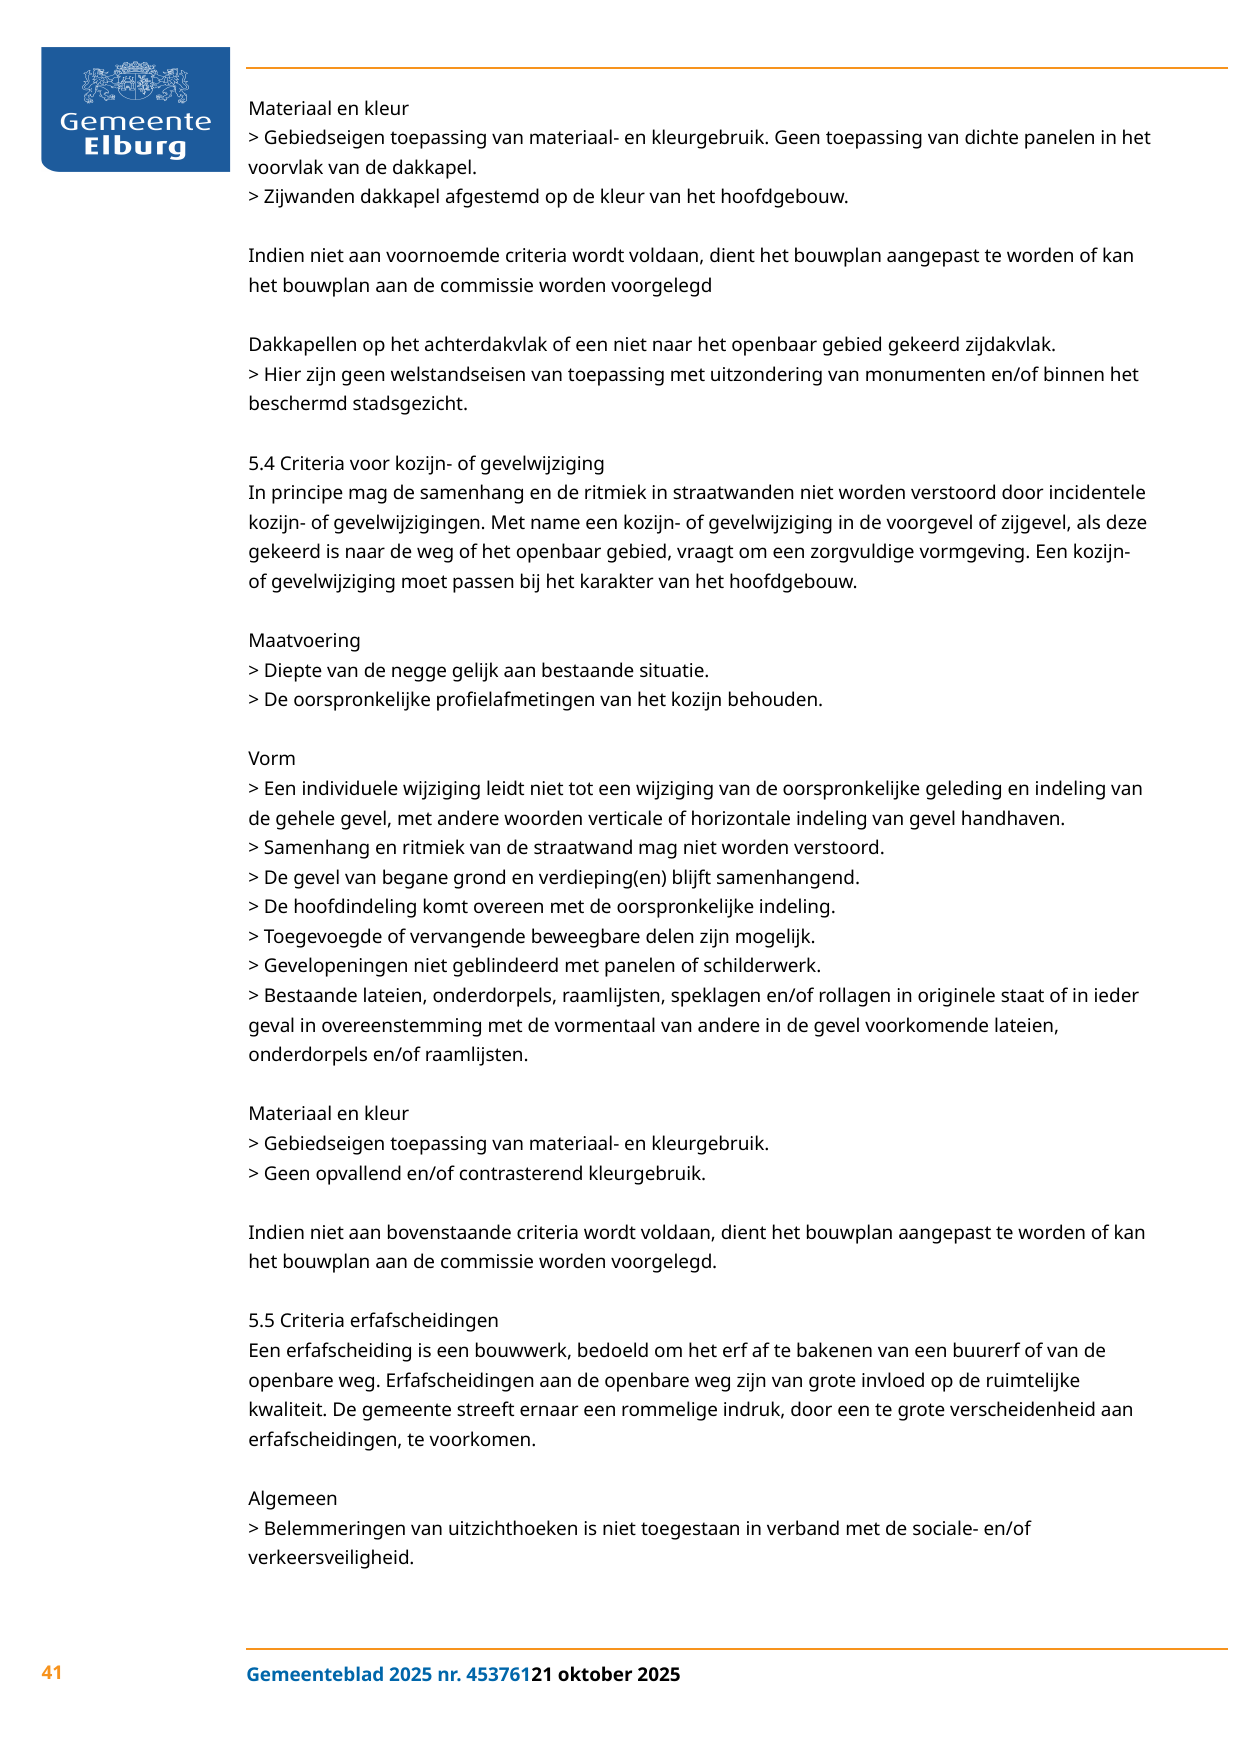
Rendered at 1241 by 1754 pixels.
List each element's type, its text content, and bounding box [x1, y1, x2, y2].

text Materiaal en kleur [248, 1101, 1152, 1126]
text > De oorspronkelijke profielafmetingen van het kozijn behouden. [248, 686, 1152, 712]
picture [41, 47, 231, 172]
text In principe mag de samenhang en de ritmiek in straatwanden niet worden verstoord door incidentele kozijn- of gevelwijzigingen. Met name een kozijn- of gevelwijziging in de voorgevel of zijgevel, als deze gekeerd is naar de weg of het openbaar gebied, vraagt om een zorgvuldige vormgeving. Een kozijn- of gevelwijziging moet passen bij het karakter van het hoofdgebouw. [248, 479, 1152, 594]
text > Toegevoegde of vervangende beweegbare delen zijn mogelijk. [248, 923, 1152, 949]
text Een erfafscheiding is een bouwwerk, bedoeld om het erf af te bakenen van een buurerf of van de openbare weg. Erfafscheidingen aan de openbare weg zijn van grote invloed op de ruimtelijke kwaliteit. De gemeente streeft ernaar een rommelige indruk, door een te grote verscheidenheid aan erfafscheidingen, te voorkomen. [248, 1337, 1152, 1452]
text > Bestaande lateien, onderdorpels, raamlijsten, speklagen en/of rollagen in originele staat of in ieder geval in overeenstemming met de vormentaal van andere in de gevel voorkomende lateien, onderdorpels en/of raamlijsten. [248, 982, 1152, 1067]
text > Zijwanden dakkapel afgestemd op de kleur van het hoofdgebouw. [248, 183, 1152, 209]
text 5.5 Criteria erfafscheidingen [248, 1308, 1152, 1333]
text 5.4 Criteria voor kozijn- of gevelwijziging [248, 450, 1152, 476]
text > Gevelopeningen niet geblindeerd met panelen of schilderwerk. [248, 953, 1152, 978]
text > Gebiedseigen toepassing van materiaal- en kleurgebruik. [248, 1130, 1152, 1156]
text Materiaal en kleur [248, 95, 1152, 121]
text > De hoofdindeling komt overeen met de oorspronkelijke indeling. [248, 893, 1152, 919]
text Indien niet aan voornoemde criteria wordt voldaan, dient het bouwplan aangepast te worden of kan het bouwplan aan de commissie worden voorgelegd [248, 243, 1152, 298]
text > Samenhang en ritmiek van de straatwand mag niet worden verstoord. [248, 834, 1152, 860]
text > Hier zijn geen welstandseisen van toepassing met uitzondering van monumenten en/of binnen het beschermd stadsgezicht. [248, 361, 1152, 416]
text > Diepte van de negge gelijk aan bestaande situatie. [248, 657, 1152, 683]
text > Belemmeringen van uitzichthoeken is niet toegestaan in verband met de sociale- en/of verkeersveiligheid. [248, 1515, 1152, 1570]
text Indien niet aan bovenstaande criteria wordt voldaan, dient het bouwplan aangepast te worden of kan het bouwplan aan de commissie worden voorgelegd. [248, 1219, 1152, 1274]
text Vorm [248, 746, 1152, 771]
text Algemeen [248, 1485, 1152, 1511]
text > Gebiedseigen toepassing van materiaal- en kleurgebruik. Geen toepassing van dichte panelen in het voorvlak van de dakkapel. [248, 124, 1152, 180]
text > Een individuele wijziging leidt niet tot een wijziging van de oorspronkelijke geleding en indeling van de gehele gevel, met andere woorden verticale of horizontale indeling van gevel handhaven. [248, 775, 1152, 831]
text Dakkapellen op het achterdakvlak of een niet naar het openbaar gebied gekeerd zijdakvlak. [248, 331, 1152, 357]
text > Geen opvallend en/of contrasterend kleurgebruik. [248, 1160, 1152, 1186]
text > De gevel van begane grond en verdieping(en) blijft samenhangend. [248, 864, 1152, 890]
text Maatvoering [248, 627, 1152, 653]
